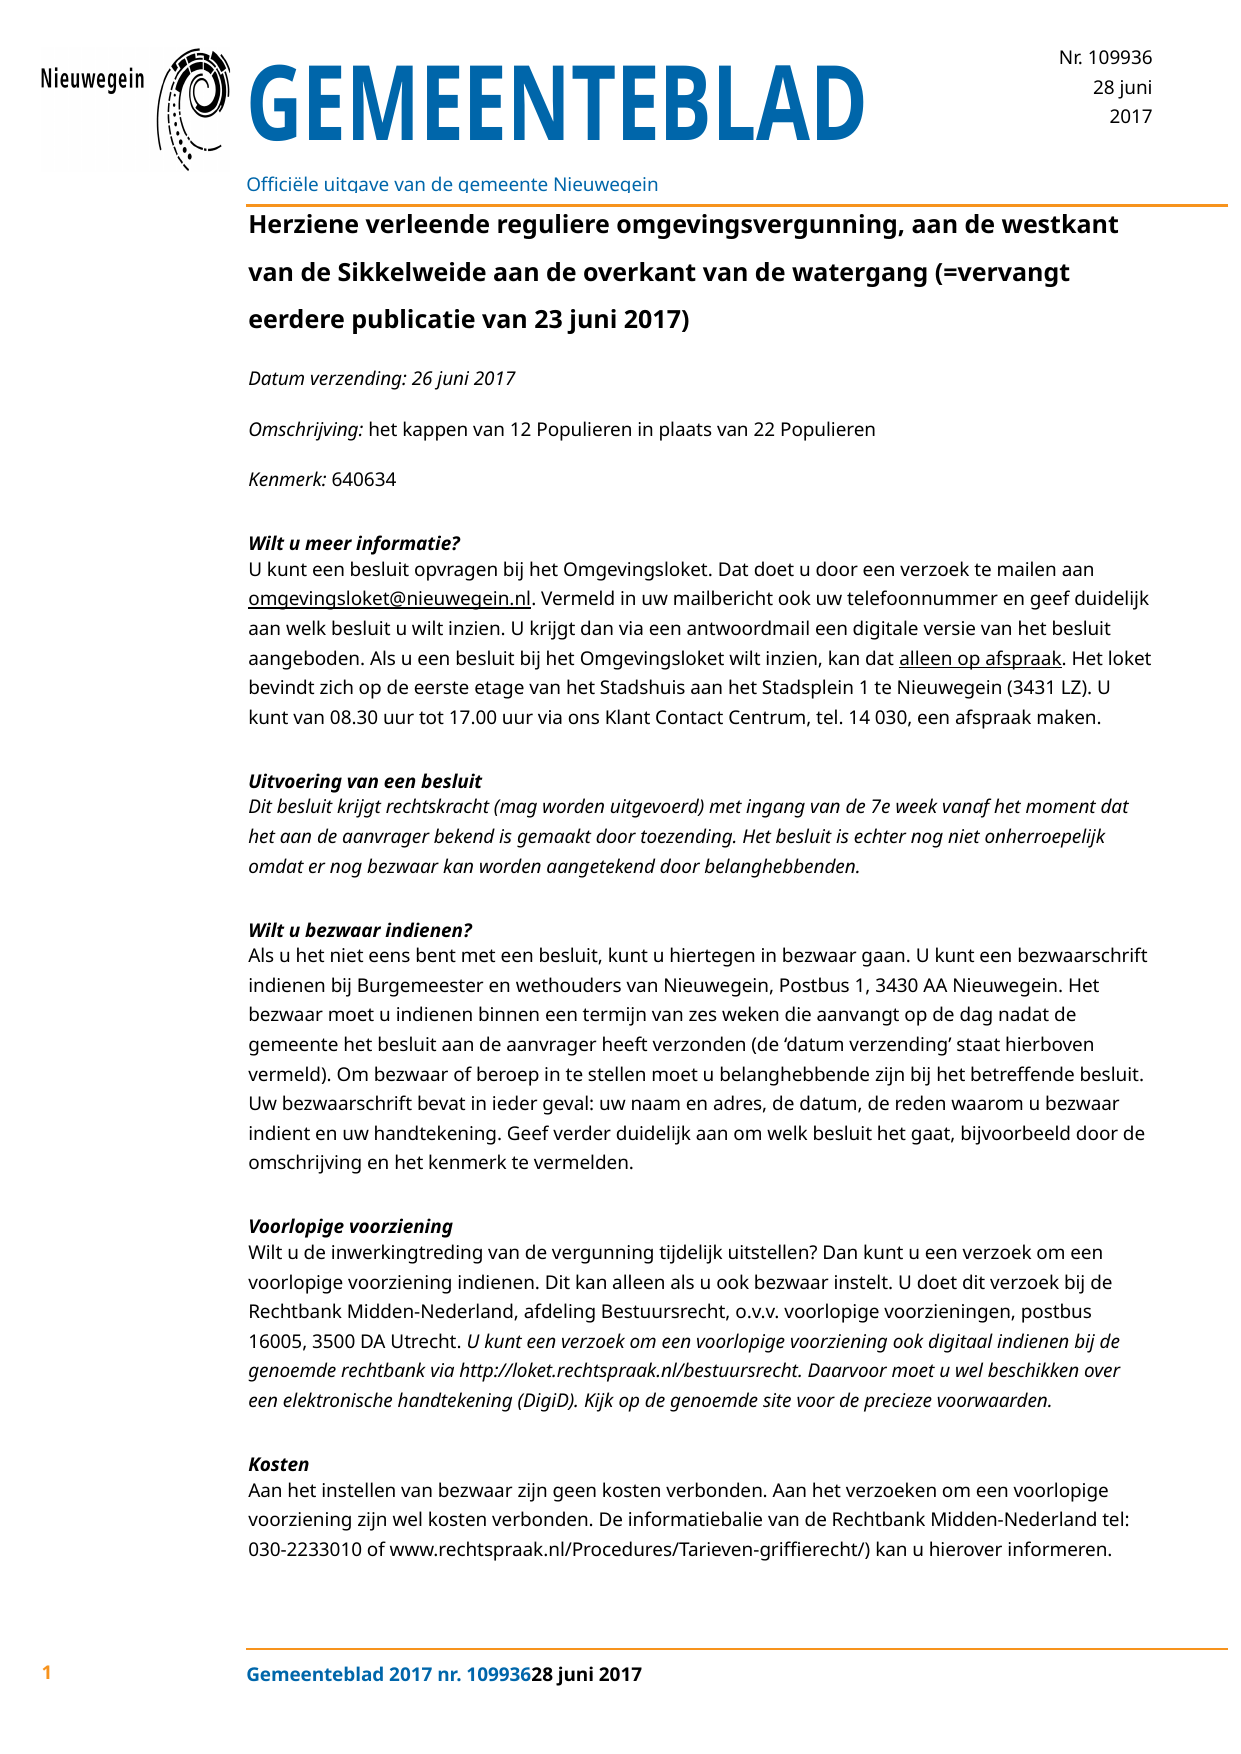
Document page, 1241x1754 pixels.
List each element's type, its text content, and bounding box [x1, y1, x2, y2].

text Herziene verleende reguliere omgevingsvergunning, aan de westkant van de Sikkelweide aan de overkant van de watergang (=vervangt eerdere publicatie van 23 juni 2017) [248, 207, 1152, 336]
text Dit besluit krijgt rechtskracht (mag worden uitgevoerd) met ingang van de 7e week vanaf het moment dat het aan de aanvrager bekend is gemaakt door toezending. Het besluit is echter nog niet onherroepelijk omdat er nog bezwaar kan worden aangetekend door belanghebbenden. [248, 794, 1152, 878]
text Wilt u bezwaar indienen? [248, 917, 1152, 942]
text Wilt u meer informatie? [248, 530, 1152, 556]
text Als u het niet eens bent met een besluit, kunt u hiertegen in bezwaar gaan. U kunt een bezwaarschrift indienen bij Burgemeester en wethouders van Nieuwegein, Postbus 1, 3430 AA Nieuwegein. Het bezwaar moet u indienen binnen een termijn van zes weken die aanvangt op de dag nadat de gemeente het besluit aan de aanvrager heeft verzonden (de ‘datum verzending’ staat hierboven vermeld). Om bezwaar of beroep in te stellen moet u belanghebbende zijn bij het betreffende besluit. Uw bezwaarschrift bevat in ieder geval: uw naam en adres, de datum, de reden waarom u bezwaar indient en uw handtekening. Geef verder duidelijk aan om welk besluit het gaat, bijvoorbeeld door de omschrijving en het kenmerk te vermelden. [248, 942, 1152, 1175]
text Omschrijving: het kappen van 12 Populieren in plaats van 22 Populieren [248, 416, 1152, 442]
text Kosten [248, 1451, 1152, 1477]
text U kunt een besluit opvragen bij het Omgevingsloket. Dat doet u door een verzoek te mailen aan omgevingsloket@nieuwegein.nl. Vermeld in uw mailbericht ook uw telefoonnummer en geef duidelijk aan welk besluit u wilt inzien. U krijgt dan via een antwoordmail een digitale versie van het besluit aangeboden. Als u een besluit bij het Omgevingsloket wilt inzien, kan dat alleen op afspraak. Het loket bevindt zich op de eerste etage van het Stadshuis aan het Stadsplein 1 te Nieuwegein (3431 LZ). U kunt van 08.30 uur tot 17.00 uur via ons Klant Contact Centrum, tel. 14 030, een afspraak maken. [248, 556, 1152, 730]
text Uitvoering van een besluit [248, 768, 1152, 794]
text Kenmerk: 640634 [248, 466, 1152, 492]
text Wilt u de inwerkingtreding van de vergunning tijdelijk uitstellen? Dan kunt u een verzoek om een voorlopige voorziening indienen. Dit kan alleen als u ook bezwaar instelt. U doet dit verzoek bij de Rechtbank Midden-Nederland, afdeling Bestuursrecht, o.v.v. voorlopige voorzieningen, postbus 16005, 3500 DA Utrecht. U kunt een verzoek om een voorlopige voorziening ook digitaal indienen bij de genoemde rechtbank via http://loket.rechtspraak.nl/bestuursrecht. Daarvoor moet u wel beschikken over een elektronische handtekening (DigiD). Kijk op de genoemde site voor de precieze voorwaarden. [248, 1239, 1152, 1413]
text Voorlopige voorziening [248, 1213, 1152, 1239]
text Datum verzending: 26 juni 2017 [248, 366, 1152, 391]
picture [41, 47, 231, 172]
text Aan het instellen van bezwaar zijn geen kosten verbonden. Aan het verzoeken om een voorlopige voorziening zijn wel kosten verbonden. De informatiebalie van de Rechtbank Midden-Nederland tel: 030-2233010 of www.rechtspraak.nl/Procedures/Tarieven-griffierecht/) kan u hierover informeren. [248, 1477, 1152, 1562]
